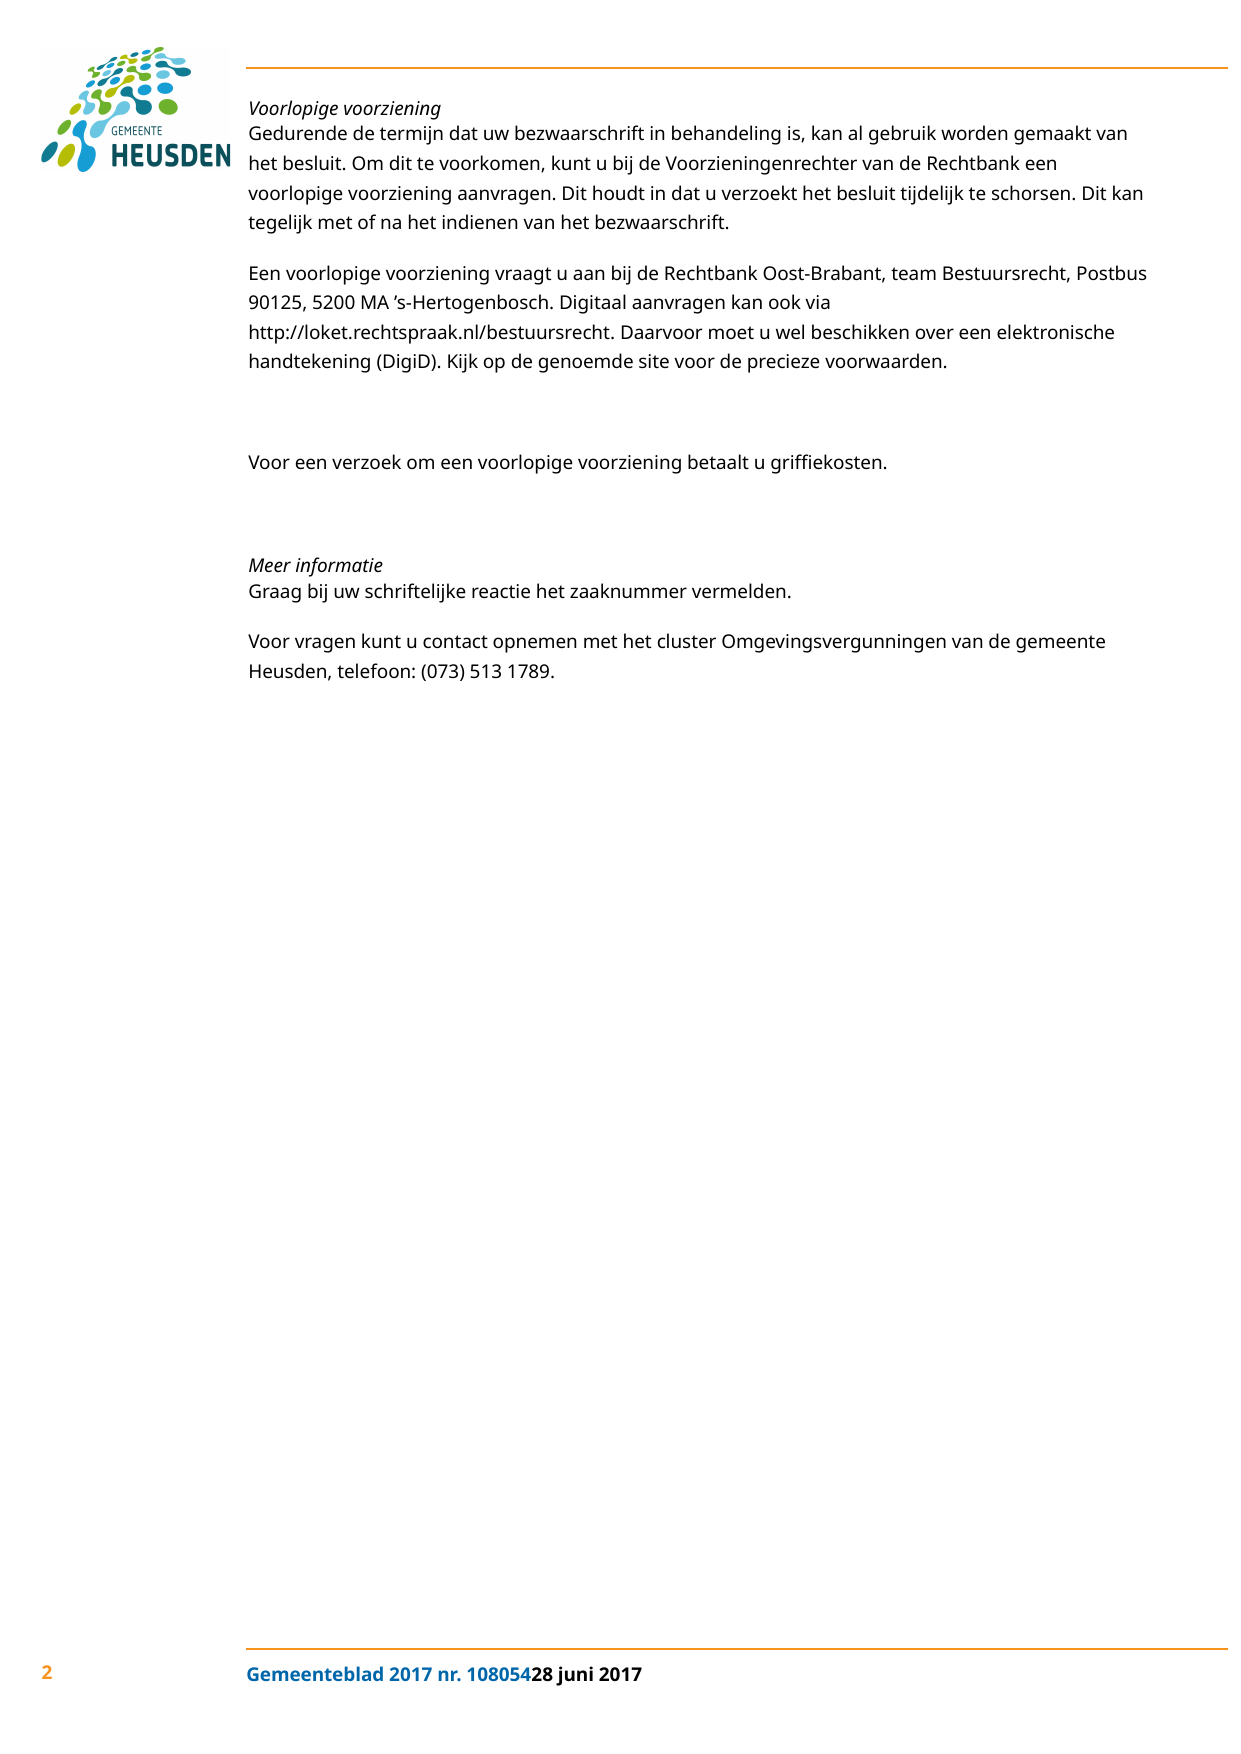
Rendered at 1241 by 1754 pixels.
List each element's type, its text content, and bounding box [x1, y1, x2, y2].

picture [41, 47, 231, 172]
text Een voorlopige voorziening vraagt u aan bij de Rechtbank Oost-Brabant, team Bestuursrecht, Postbus 90125, 5200 MA ’s-Hertogenbosch. Digitaal aanvragen kan ook via http://loket.rechtspraak.nl/bestuursrecht. Daarvoor moet u wel beschikken over een elektronische handtekening (DigiD). Kijk op de genoemde site voor de precieze voorwaarden. [248, 260, 1152, 374]
text Voor vragen kunt u contact opnemen met het cluster Omgevingsvergunningen van de gemeente Heusden, telefoon: (073) 513 1789. [248, 629, 1152, 684]
text Graag bij uw schriftelijke reactie het zaaknummer vermelden. [248, 578, 1152, 604]
text Voor een verzoek om een voorlopige voorziening betaalt u griffiekosten. [248, 449, 1152, 475]
text Gedurende de termijn dat uw bezwaarschrift in behandeling is, kan al gebruik worden gemaakt van het besluit. Om dit te voorkomen, kunt u bij de Voorzieningenrechter van de Rechtbank een voorlopige voorziening aanvragen. Dit houdt in dat u verzoekt het besluit tijdelijk te schorsen. Dit kan tegelijk met of na het indienen van het bezwaarschrift. [248, 121, 1152, 235]
text Voorlopige voorziening [248, 95, 1152, 121]
text Meer informatie [248, 552, 1152, 578]
